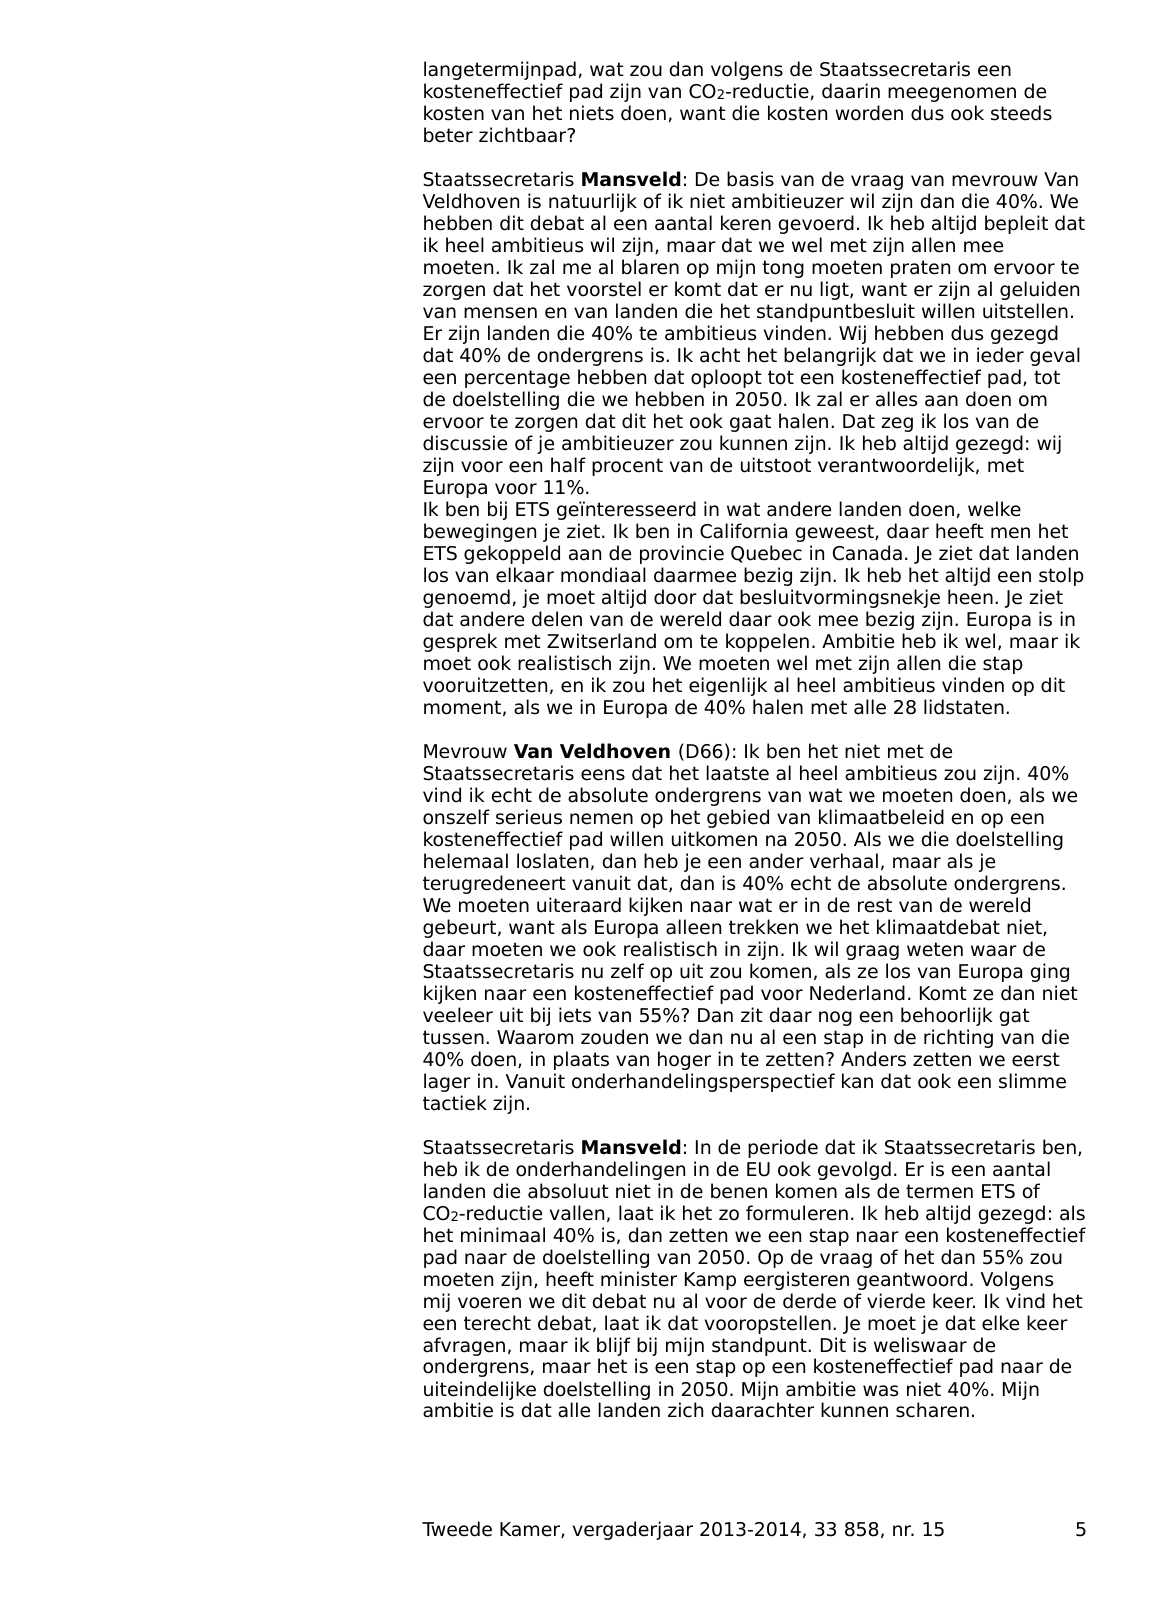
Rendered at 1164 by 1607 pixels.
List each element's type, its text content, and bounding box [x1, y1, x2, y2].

text Staatssecretaris Mansveld: In de periode dat ik Staatssecretaris ben, heb ik de onderhandelingen in de EU ook gevolgd. Er is een aantal landen die absoluut niet in de benen komen als de termen ETS of CO2-reductie vallen, laat ik het zo formuleren. Ik heb altijd gezegd: als het minimaal 40% is, dan zetten we een stap naar een kosteneffectief pad naar de doelstelling van 2050. Op de vraag of het dan 55% zou moeten zijn, heeft minister Kamp eergisteren geantwoord. Volgens mij voeren we dit debat nu al voor de derde of vierde keer. Ik vind het een terecht debat, laat ik dat vooropstellen. Je moet je dat elke keer afvragen, maar ik blijf bij mijn standpunt. Dit is weliswaar de ondergrens, maar het is een stap op een kosteneffectief pad naar de uiteindelijke doelstelling in 2050. Mijn ambitie was niet 40%. Mijn ambitie is dat alle landen zich daarachter kunnen scharen. [422, 1137, 1087, 1422]
text Mevrouw Van Veldhoven (D66): Ik ben het niet met de Staatssecretaris eens dat het laatste al heel ambitieus zou zijn. 40% vind ik echt de absolute ondergrens van wat we moeten doen, als we onszelf serieus nemen op het gebied van klimaatbeleid en op een kosteneffectief pad willen uitkomen na 2050. Als we die doelstelling helemaal loslaten, dan heb je een ander verhaal, maar als je terugredeneert vanuit dat, dan is 40% echt de absolute ondergrens. We moeten uiteraard kijken naar wat er in de rest van de wereld gebeurt, want als Europa alleen trekken we het klimaatdebat niet, daar moeten we ook realistisch in zijn. Ik wil graag weten waar de Staatssecretaris nu zelf op uit zou komen, als ze los van Europa ging kijken naar een kosteneffectief pad voor Nederland. Komt ze dan niet veeleer uit bij iets van 55%? Dan zit daar nog een behoorlijk gat tussen. Waarom zouden we dan nu al een stap in de richting van die 40% doen, in plaats van hoger in te zetten? Anders zetten we eerst lager in. Vanuit onderhandelingsperspectief kan dat ook een slimme tactiek zijn. [422, 741, 1087, 1114]
text Ik ben bij ETS geïnteresseerd in wat andere landen doen, welke bewegingen je ziet. Ik ben in California geweest, daar heeft men het ETS gekoppeld aan de provincie Quebec in Canada. Je ziet dat landen los van elkaar mondiaal daarmee bezig zijn. Ik heb het altijd een stolp genoemd, je moet altijd door dat besluitvormingsnekje heen. Je ziet dat andere delen van de wereld daar ook mee bezig zijn. Europa is in gesprek met Zwitserland om te koppelen. Ambitie heb ik wel, maar ik moet ook realistisch zijn. We moeten wel met zijn allen die stap vooruitzetten, en ik zou het eigenlijk al heel ambitieus vinden op dit moment, als we in Europa de 40% halen met alle 28 lidstaten. [422, 499, 1087, 719]
text langetermijnpad, wat zou dan volgens de Staatssecretaris een kosteneffectief pad zijn van CO2-reductie, daarin meegenomen de kosten van het niets doen, want die kosten worden dus ook steeds beter zichtbaar? [422, 59, 1087, 147]
text Staatssecretaris Mansveld: De basis van de vraag van mevrouw Van Veldhoven is natuurlijk of ik niet ambitieuzer wil zijn dan die 40%. We hebben dit debat al een aantal keren gevoerd. Ik heb altijd bepleit dat ik heel ambitieus wil zijn, maar dat we wel met zijn allen mee moeten. Ik zal me al blaren op mijn tong moeten praten om ervoor te zorgen dat het voorstel er komt dat er nu ligt, want er zijn al geluiden van mensen en van landen die het standpuntbesluit willen uitstellen. Er zijn landen die 40% te ambitieus vinden. Wij hebben dus gezegd dat 40% de ondergrens is. Ik acht het belangrijk dat we in ieder geval een percentage hebben dat oploopt tot een kosteneffectief pad, tot de doelstelling die we hebben in 2050. Ik zal er alles aan doen om ervoor te zorgen dat dit het ook gaat halen. Dat zeg ik los van de discussie of je ambitieuzer zou kunnen zijn. Ik heb altijd gezegd: wij zijn voor een half procent van de uitstoot verantwoordelijk, met Europa voor 11%. [422, 169, 1087, 499]
